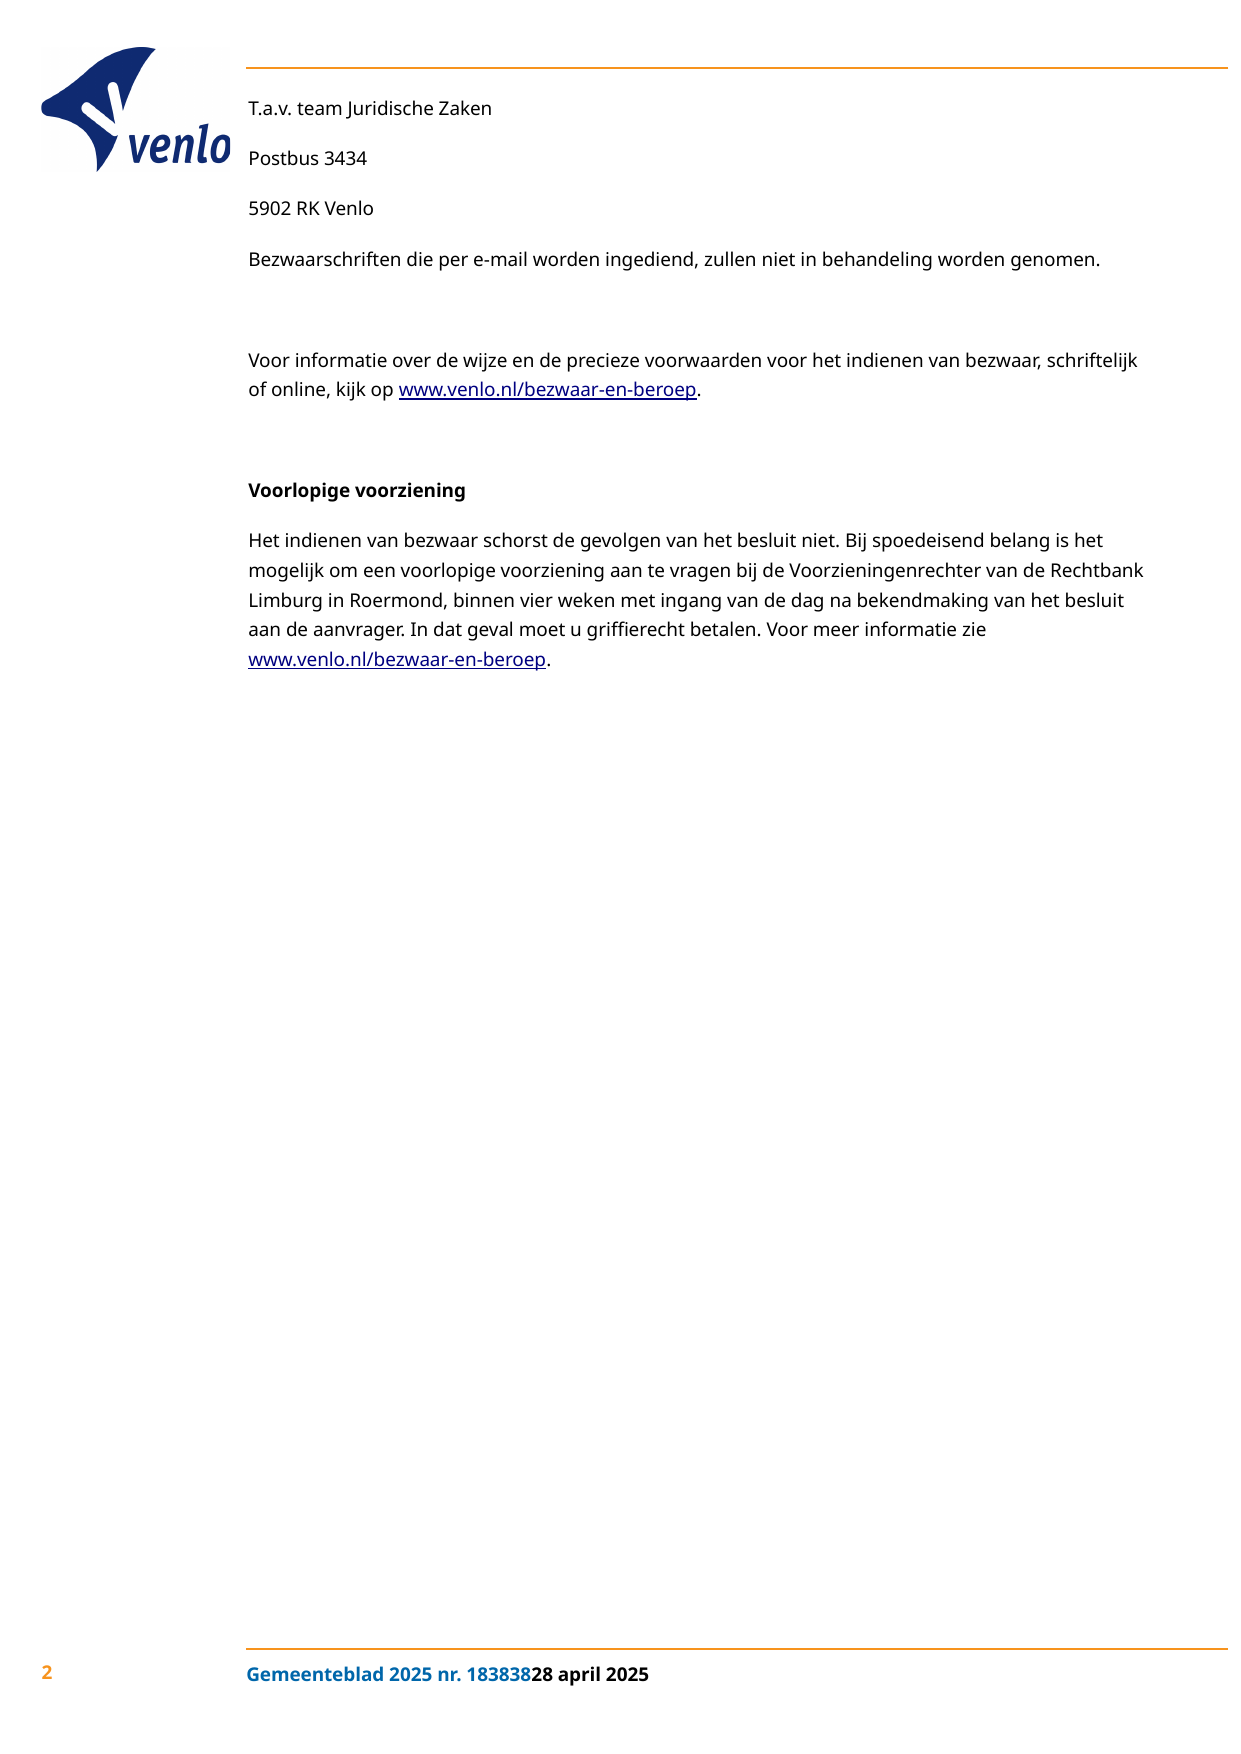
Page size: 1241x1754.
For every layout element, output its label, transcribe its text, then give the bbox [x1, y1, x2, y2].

text Postbus 3434 [248, 145, 1152, 171]
text Voorlopige voorziening [248, 477, 1152, 503]
picture [41, 47, 231, 172]
text Het indienen van bezwaar schorst de gevolgen van het besluit niet. Bij spoedeisend belang is het mogelijk om een voorlopige voorziening aan te vragen bij de Voorzieningenrechter van de Rechtbank Limburg in Roermond, binnen vier weken met ingang van de dag na bekendmaking van het besluit aan de aanvrager. In dat geval moet u griffierecht betalen. Voor meer informatie zie www.venlo.nl/bezwaar-en-beroep. [248, 528, 1152, 672]
text Voor informatie over de wijze en de precieze voorwaarden voor het indienen van bezwaar, schriftelijk of online, kijk op www.venlo.nl/bezwaar-en-beroep. [248, 347, 1152, 402]
text Bezwaarschriften die per e-mail worden ingediend, zullen niet in behandeling worden genomen. [248, 246, 1152, 272]
text 5902 RK Venlo [248, 196, 1152, 221]
text T.a.v. team Juridische Zaken [248, 95, 1152, 121]
